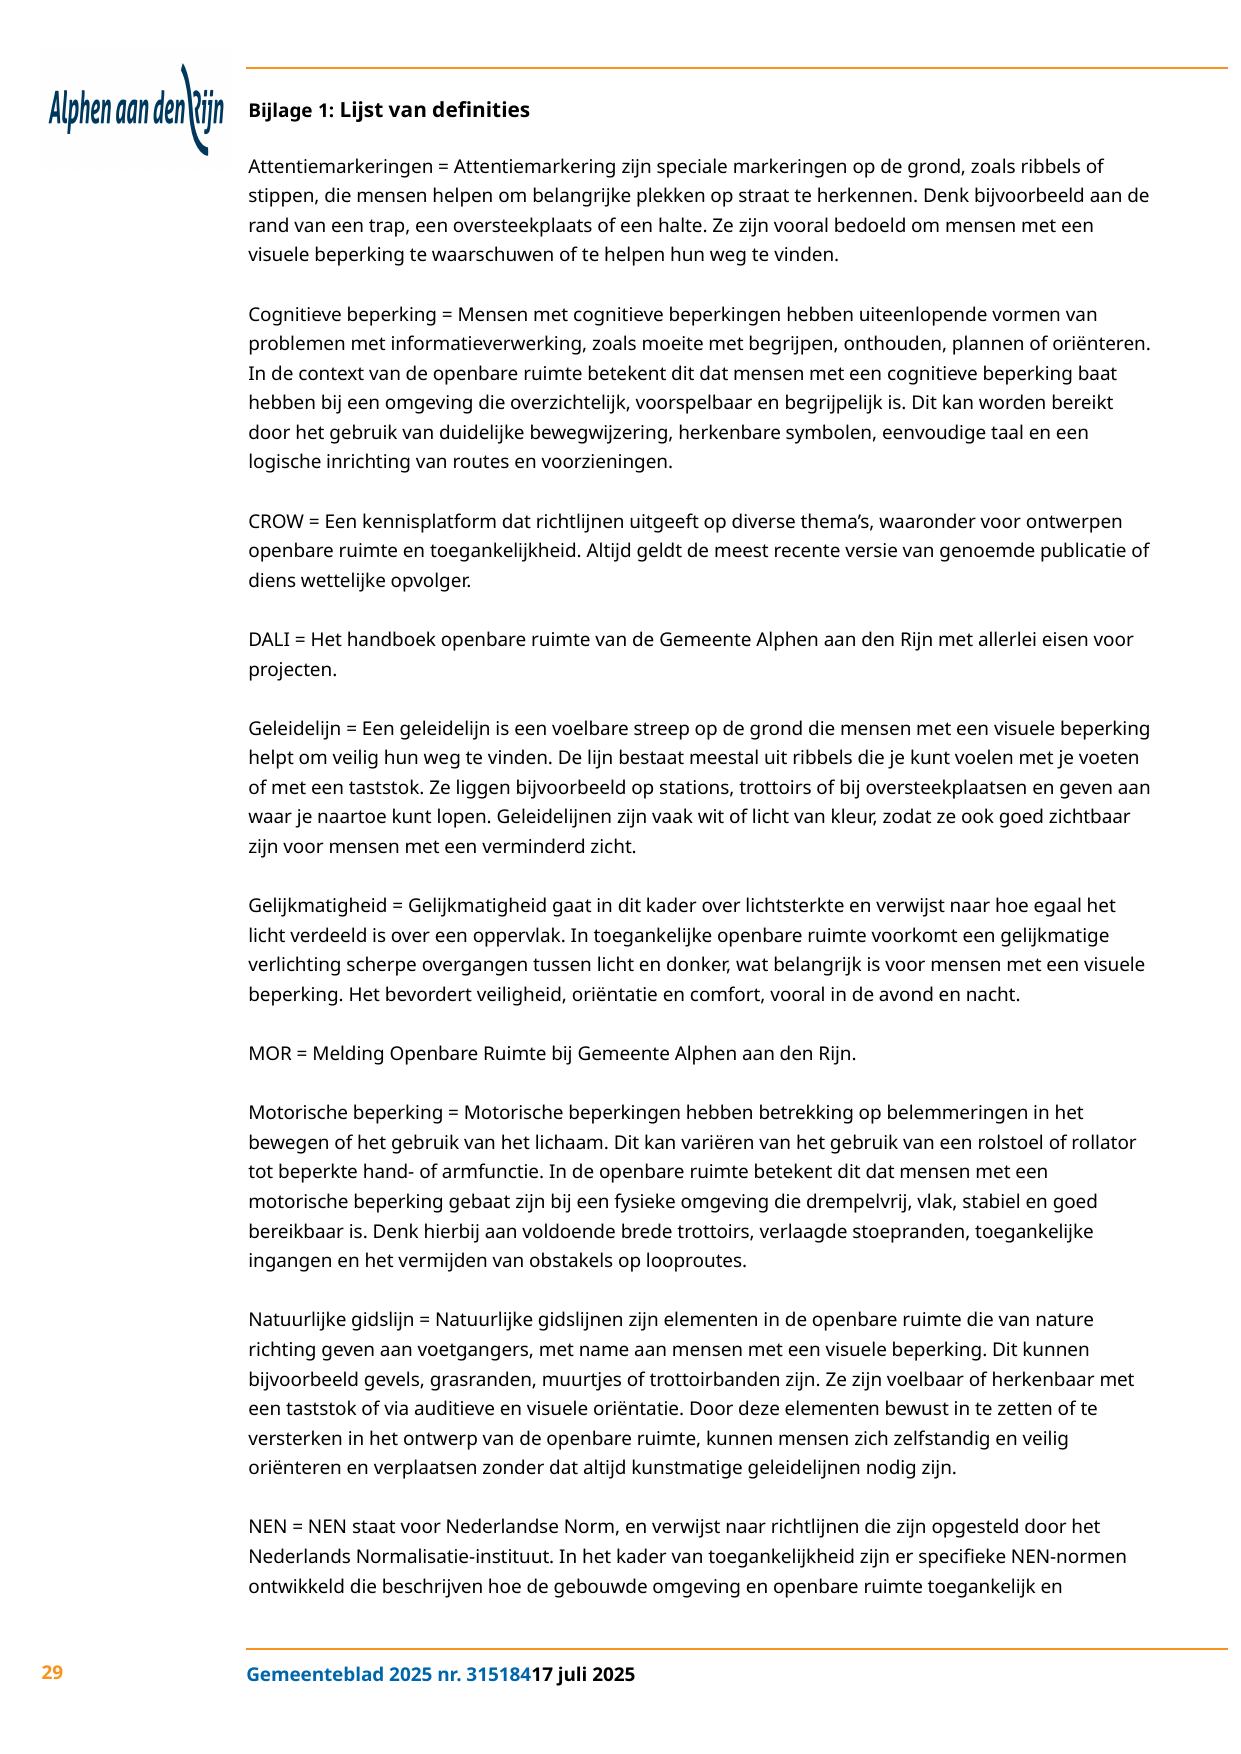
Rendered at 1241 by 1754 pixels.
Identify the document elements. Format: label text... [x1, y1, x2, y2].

text Motorische beperking = Motorische beperkingen hebben betrekking op belemmeringen in het bewegen of het gebruik van het lichaam. Dit kan variëren van het gebruik van een rolstoel of rollator tot beperkte hand- of armfunctie. In de openbare ruimte betekent dit dat mensen met een motorische beperking gebaat zijn bij een fysieke omgeving die drempelvrij, vlak, stabiel en goed bereikbaar is. Denk hierbij aan voldoende brede trottoirs, verlaagde stoepranden, toegankelijke ingangen en het vermijden van obstakels op looproutes. [248, 1099, 1152, 1273]
text Natuurlijke gidslijn = Natuurlijke gidslijnen zijn elementen in de openbare ruimte die van nature richting geven aan voetgangers, met name aan mensen met een visuele beperking. Dit kunnen bijvoorbeeld gevels, grasranden, muurtjes of trottoirbanden zijn. Ze zijn voelbaar of herkenbaar met een taststok of via auditieve en visuele oriëntatie. Door deze elementen bewust in te zetten of te versterken in het ontwerp van de openbare ruimte, kunnen mensen zich zelfstandig en veilig oriënteren en verplaatsen zonder dat altijd kunstmatige geleidelijnen nodig zijn. [248, 1307, 1152, 1480]
text MOR = Melding Openbare Ruimte bij Gemeente Alphen aan den Rijn. [248, 1040, 1152, 1066]
picture [41, 47, 231, 172]
text Bijlage 1: Lijst van definities [248, 95, 1152, 123]
text CROW = Een kennisplatform dat richtlijnen uitgeeft op diverse thema’s, waaronder voor ontwerpen openbare ruimte en toegankelijkheid. Altijd geldt de meest recente versie van genoemde publicatie of diens wettelijke opvolger. [248, 508, 1152, 593]
text NEN = NEN staat voor Nederlandse Norm, en verwijst naar richtlijnen die zijn opgesteld door het Nederlands Normalisatie-instituut. In het kader van toegankelijkheid zijn er specifieke NEN-normen ontwikkeld die beschrijven hoe de gebouwde omgeving en openbare ruimte toegankelijk en [248, 1514, 1152, 1599]
text DALI = Het handboek openbare ruimte van de Gemeente Alphen aan den Rijn met allerlei eisen voor projecten. [248, 626, 1152, 682]
text Attentiemarkeringen = Attentiemarkering zijn speciale markeringen op de grond, zoals ribbels of stippen, die mensen helpen om belangrijke plekken op straat te herkennen. Denk bijvoorbeeld aan de rand van een trap, een oversteekplaats of een halte. Ze zijn vooral bedoeld om mensen met een visuele beperking te waarschuwen of te helpen hun weg te vinden. [248, 153, 1152, 267]
text Gelijkmatigheid = Gelijkmatigheid gaat in dit kader over lichtsterkte en verwijst naar hoe egaal het licht verdeeld is over een oppervlak. In toegankelijke openbare ruimte voorkomt een gelijkmatige verlichting scherpe overgangen tussen licht en donker, wat belangrijk is voor mensen met een visuele beperking. Het bevordert veiligheid, oriëntatie en comfort, vooral in de avond en nacht. [248, 892, 1152, 1007]
text Geleidelijn = Een geleidelijn is een voelbare streep op de grond die mensen met een visuele beperking helpt om veilig hun weg te vinden. De lijn bestaat meestal uit ribbels die je kunt voelen met je voeten of met een taststok. Ze liggen bijvoorbeeld op stations, trottoirs of bij oversteekplaatsen en geven aan waar je naartoe kunt lopen. Geleidelijnen zijn vaak wit of licht van kleur, zodat ze ook goed zichtbaar zijn voor mensen met een verminderd zicht. [248, 715, 1152, 859]
text Cognitieve beperking = Mensen met cognitieve beperkingen hebben uiteenlopende vormen van problemen met informatieverwerking, zoals moeite met begrijpen, onthouden, plannen of oriënteren. In de context van de openbare ruimte betekent dit dat mensen met een cognitieve beperking baat hebben bij een omgeving die overzichtelijk, voorspelbaar en begrijpelijk is. Dit kan worden bereikt door het gebruik van duidelijke bewegwijzering, herkenbare symbolen, eenvoudige taal en een logische inrichting van routes en voorzieningen. [248, 301, 1152, 474]
